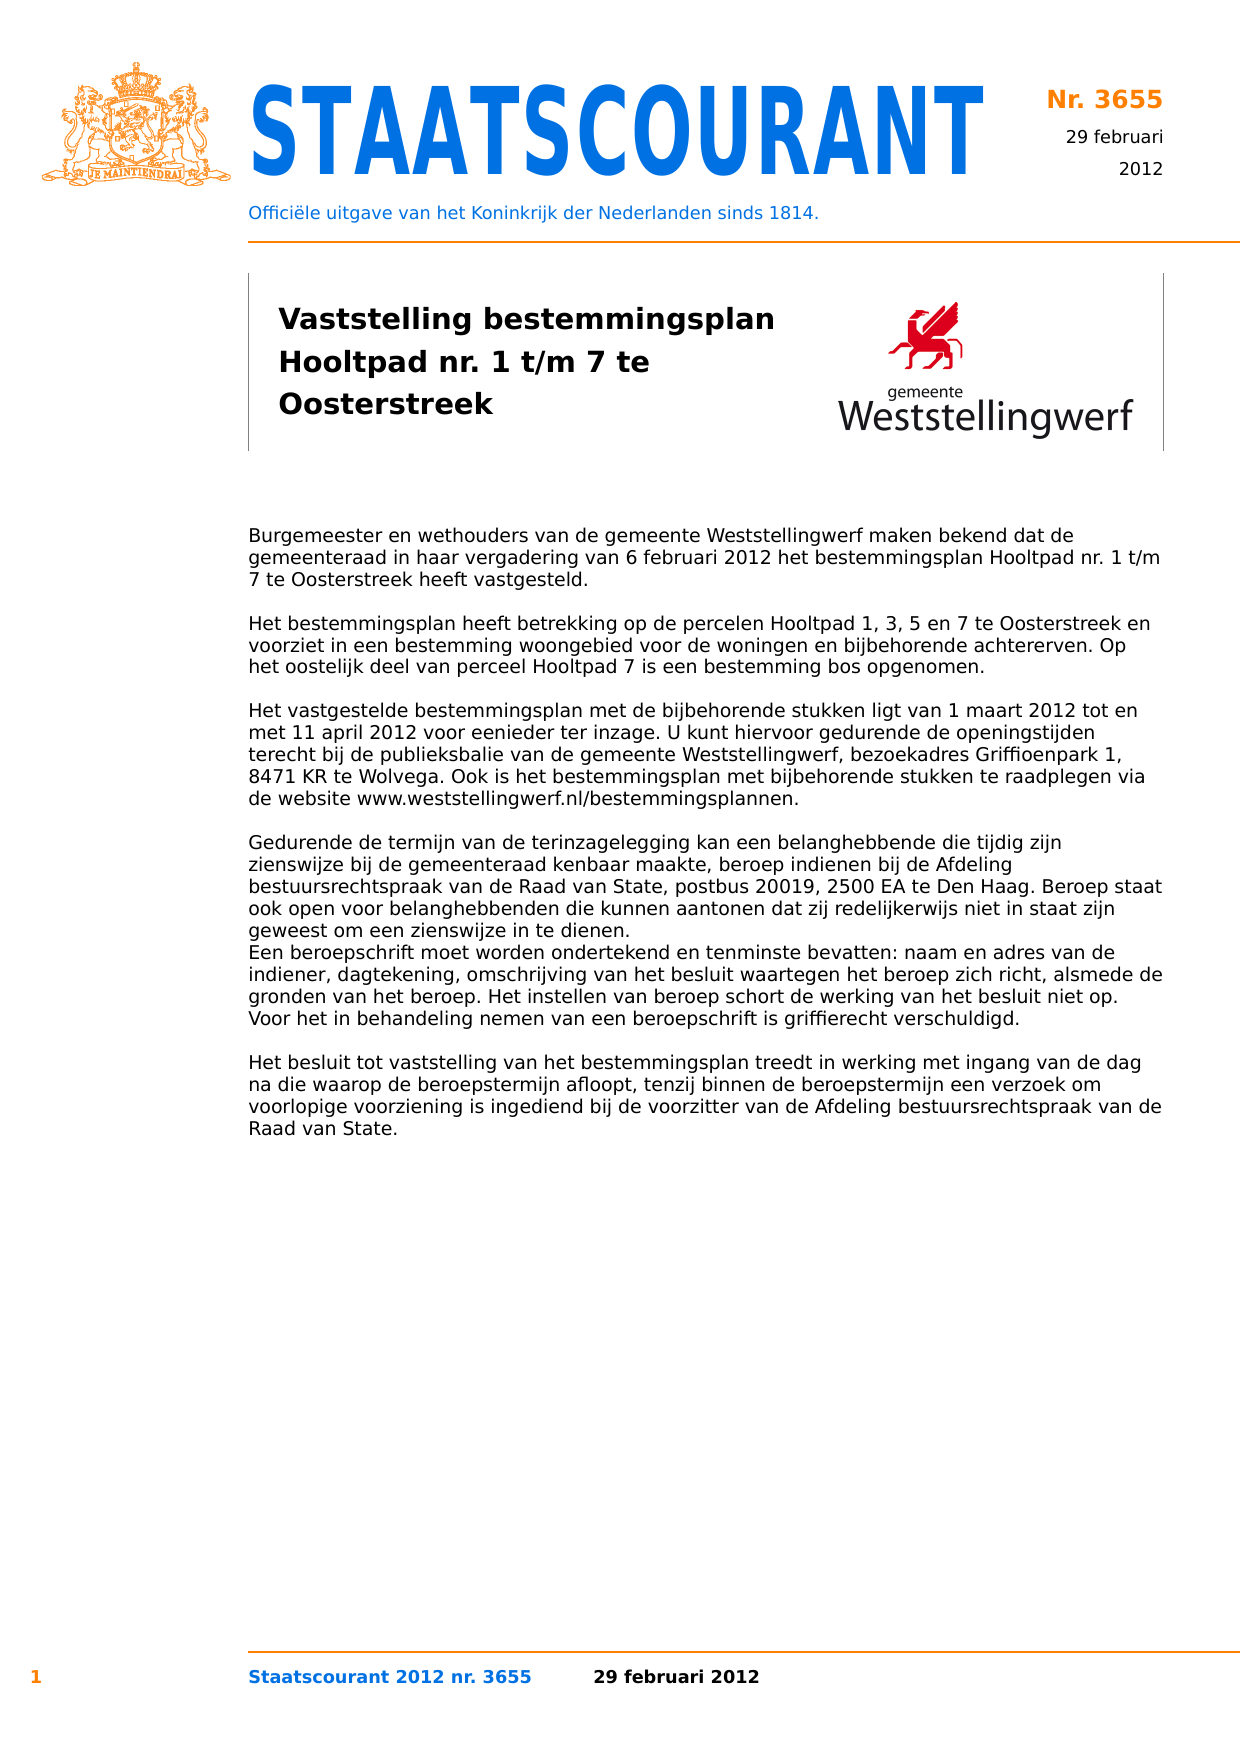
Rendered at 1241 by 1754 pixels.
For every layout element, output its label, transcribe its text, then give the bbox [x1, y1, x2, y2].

text Het besluit tot vaststelling van het bestemmingsplan treedt in werking met ingang van de dag na die waarop de beroepstermijn afloopt, tenzij binnen de beroepstermijn een verzoek om voorlopige voorziening is ingediend bij de voorzitter van de Afdeling bestuursrechtspraak van de Raad van State. [248, 1052, 1163, 1140]
table_cell Officiële uitgave van het Koninkrijk der Nederlanden sinds 1814. [248, 203, 1240, 241]
text Het vastgestelde bestemmingsplan met de bijbehorende stukken ligt van 1 maart 2012 tot en met 11 april 2012 voor eenieder ter inzage. U kunt hiervoor gedurende de openingstijden terecht bij de publieksbalie van de gemeente Weststellingwerf, bezoekadres Griffioenpark 1, 8471 KR te Wolvega. Ook is het bestemmingsplan met bijbehorende stukken te raadplegen via de website www.weststellingwerf.nl/bestemmingsplannen. [248, 700, 1163, 810]
text Gedurende de termijn van de terinzagelegging kan een belanghebbende die tijdig zijn zienswijze bij de gemeenteraad kenbaar maakte, beroep indienen bij de Afdeling bestuursrechtspraak van de Raad van State, postbus 20019, 2500 EA te Den Haag. Beroep staat ook open voor belanghebbenden die kunnen aantonen dat zij redelijkerwijs niet in staat zijn geweest om een zienswijze in te dienen. [248, 832, 1163, 942]
text Een beroepschrift moet worden ondertekend en tenminste bevatten: naam en adres van de indiener, dagtekening, omschrijving van het besluit waartegen het beroep zich richt, alsmede de gronden van het beroep. Het instellen van beroep schort de werking van het besluit niet op. Voor het in behandeling nemen van een beroepschrift is griffierecht verschuldigd. [248, 942, 1163, 1030]
text Het bestemmingsplan heeft betrekking op de percelen Hooltpad 1, 3, 5 en 7 te Oosterstreek en voorziet in een bestemming woongebied voor de woningen en bijbehorende achtererven. Op het oostelijk deel van perceel Hooltpad 7 is een bestemming bos opgenomen. [248, 612, 1163, 678]
subtitle Vaststelling bestemmingsplan Hooltpad nr. 1 t/m 7 te Oosterstreek [249, 273, 1163, 451]
table_cell 2012 [998, 153, 1240, 203]
table_cell 29 februari [998, 121, 1240, 153]
picture [41, 62, 231, 186]
text Burgemeester en wethouders van de gemeente Weststellingwerf maken bekend dat de gemeenteraad in haar vergadering van 6 februari 2012 het bestemmingsplan Hooltpad nr. 1 t/m 7 te Oosterstreek heeft vastgesteld. [248, 525, 1163, 591]
table_header Nr. 3655 [998, 62, 1240, 121]
table_header [25, 62, 248, 241]
table_header STAATSCOURANT [248, 62, 998, 203]
picture [838, 302, 1134, 439]
